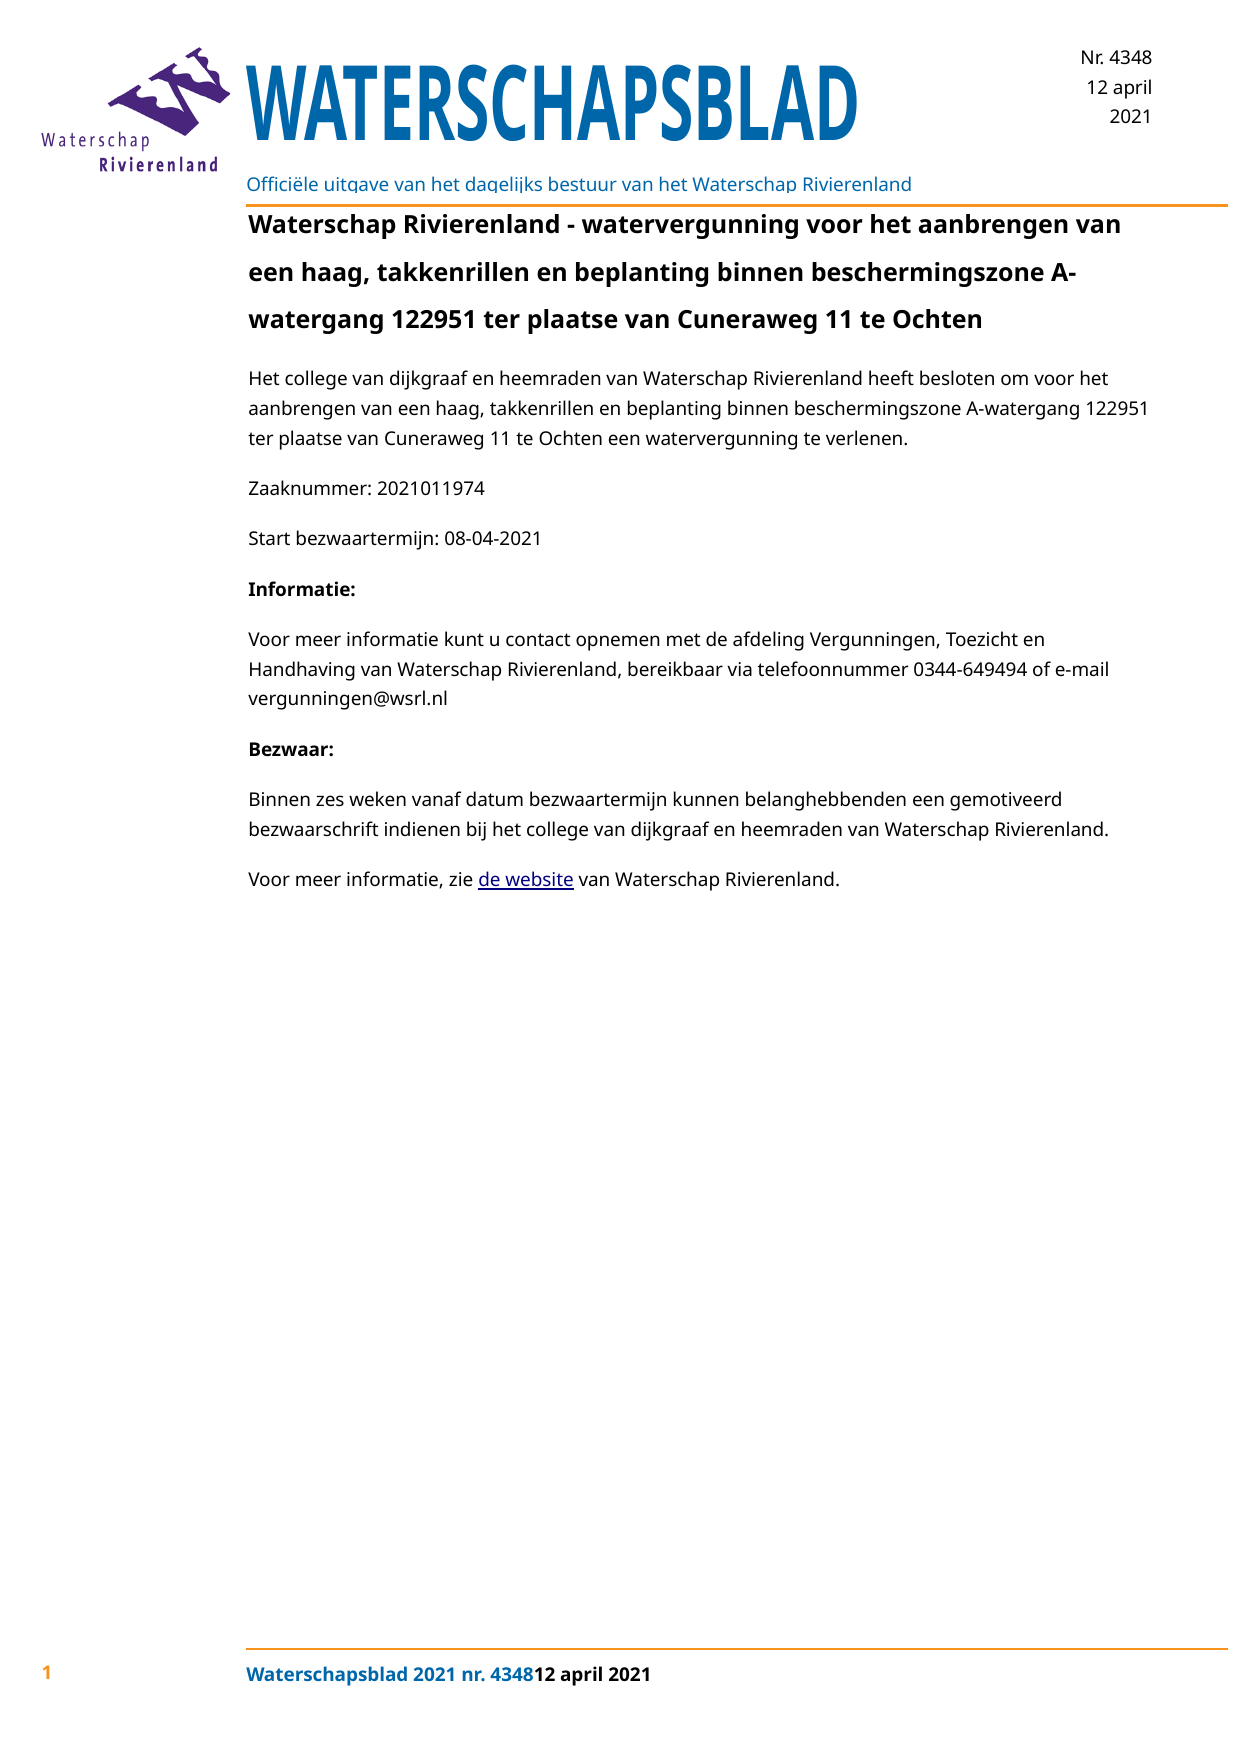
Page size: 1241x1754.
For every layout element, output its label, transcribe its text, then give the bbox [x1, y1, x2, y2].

text Het college van dijkgraaf en heemraden van Waterschap Rivierenland heeft besloten om voor het aanbrengen van een haag, takkenrillen en beplanting binnen beschermingszone A-watergang 122951 ter plaatse van Cuneraweg 11 te Ochten een watervergunning te verlenen. [248, 366, 1152, 450]
text Zaaknummer: 2021011974 [248, 475, 1152, 501]
text Start bezwaartermijn: 08-04-2021 [248, 526, 1152, 551]
text Informatie: [248, 576, 1152, 602]
text Voor meer informatie, zie de website van Waterschap Rivierenland. [248, 866, 1152, 892]
text Waterschap Rivierenland - watervergunning voor het aanbrengen van een haag, takkenrillen en beplanting binnen beschermingszone A-watergang 122951 ter plaatse van Cuneraweg 11 te Ochten [248, 207, 1152, 336]
text Bezwaar: [248, 736, 1152, 762]
text Binnen zes weken vanaf datum bezwaartermijn kunnen belanghebbenden een gemotiveerd bezwaarschrift indienen bij het college van dijkgraaf en heemraden van Waterschap Rivierenland. [248, 786, 1152, 842]
text Voor meer informatie kunt u contact opnemen met de afdeling Vergunningen, Toezicht en Handhaving van Waterschap Rivierenland, bereikbaar via telefoonnummer 0344-649494 of e-mail vergunningen@wsrl.nl [248, 626, 1152, 711]
picture [41, 47, 231, 172]
